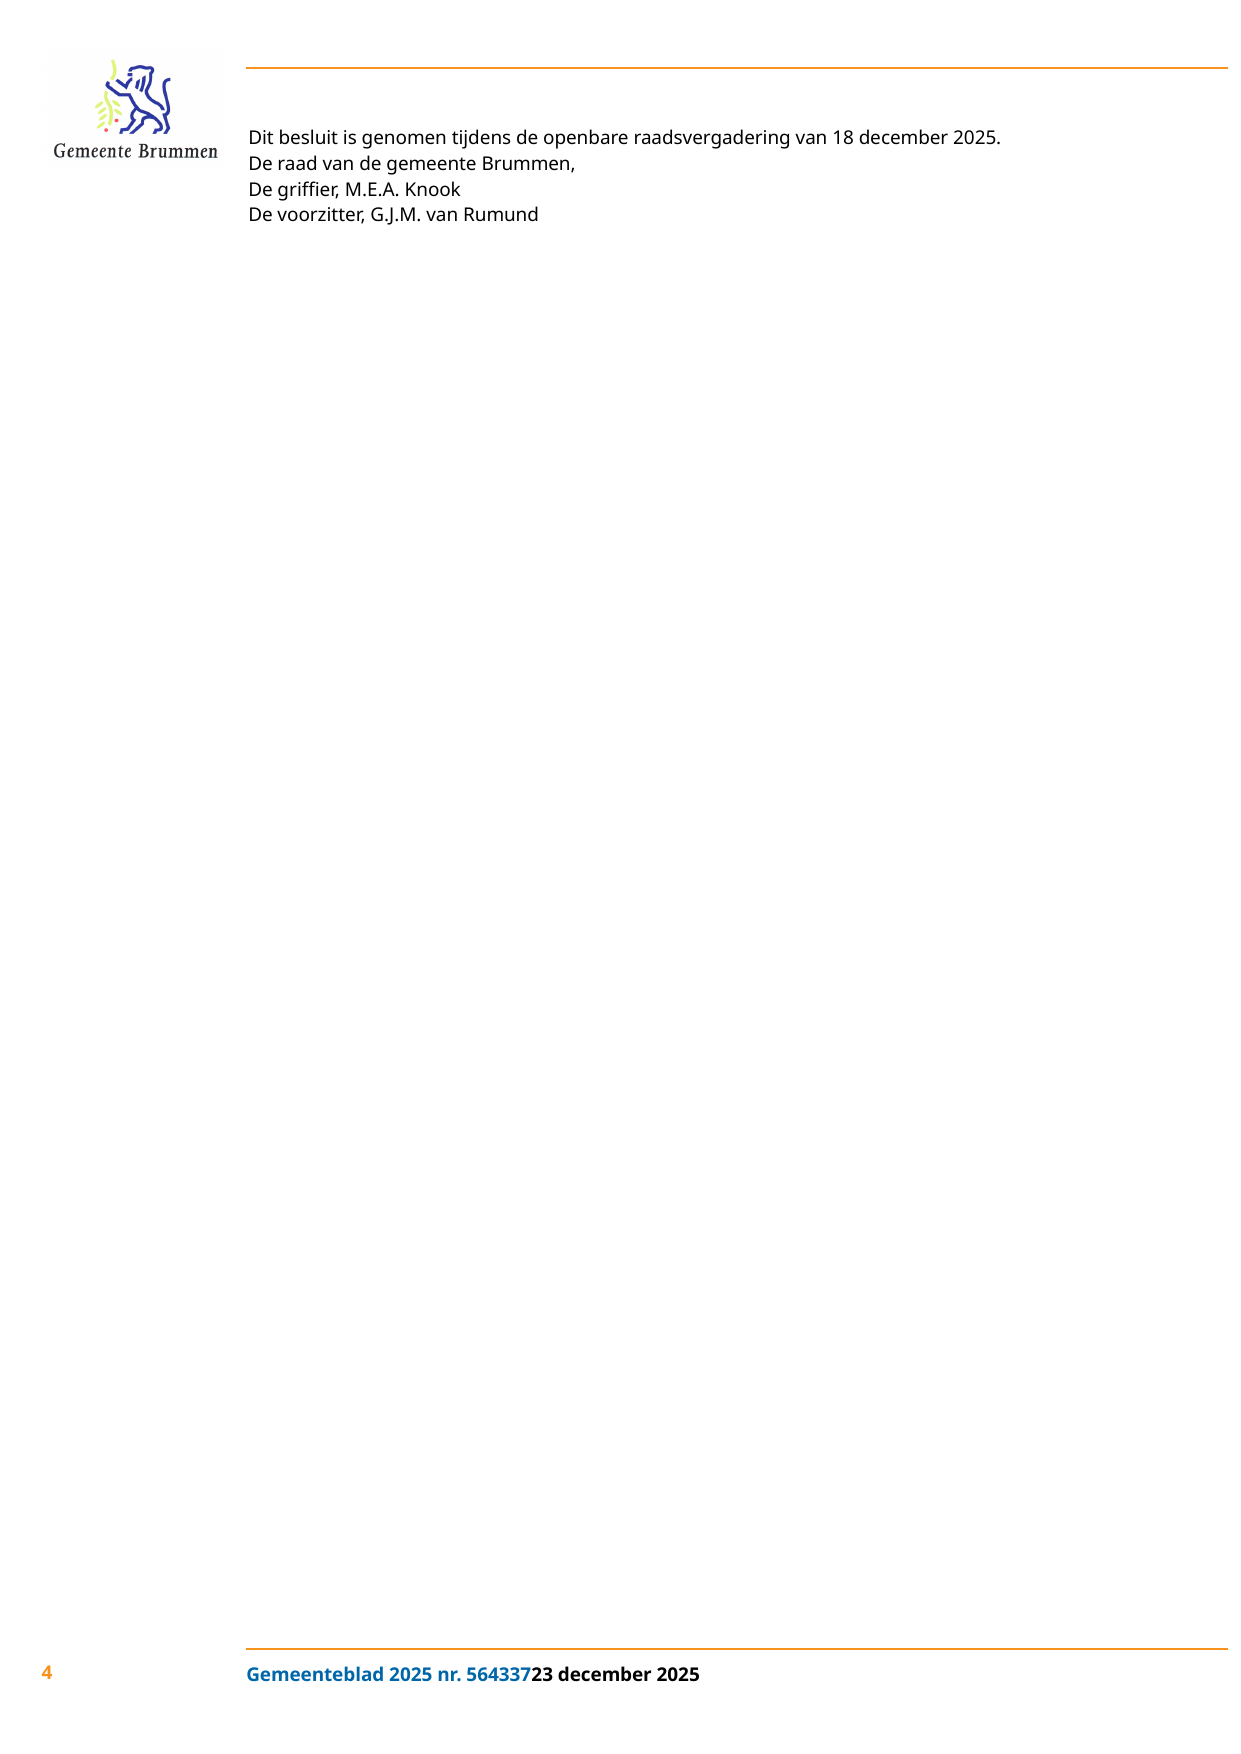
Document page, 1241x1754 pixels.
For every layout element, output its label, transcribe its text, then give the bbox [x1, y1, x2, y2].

text De voorzitter, G.J.M. van Rumund [248, 202, 1152, 227]
text Dit besluit is genomen tijdens de openbare raadsvergadering van 18 december 2025. [248, 124, 1152, 150]
text De raad van de gemeente Brummen, [248, 150, 1152, 176]
text De griffier, M.E.A. Knook [248, 176, 1152, 202]
picture [41, 47, 231, 172]
